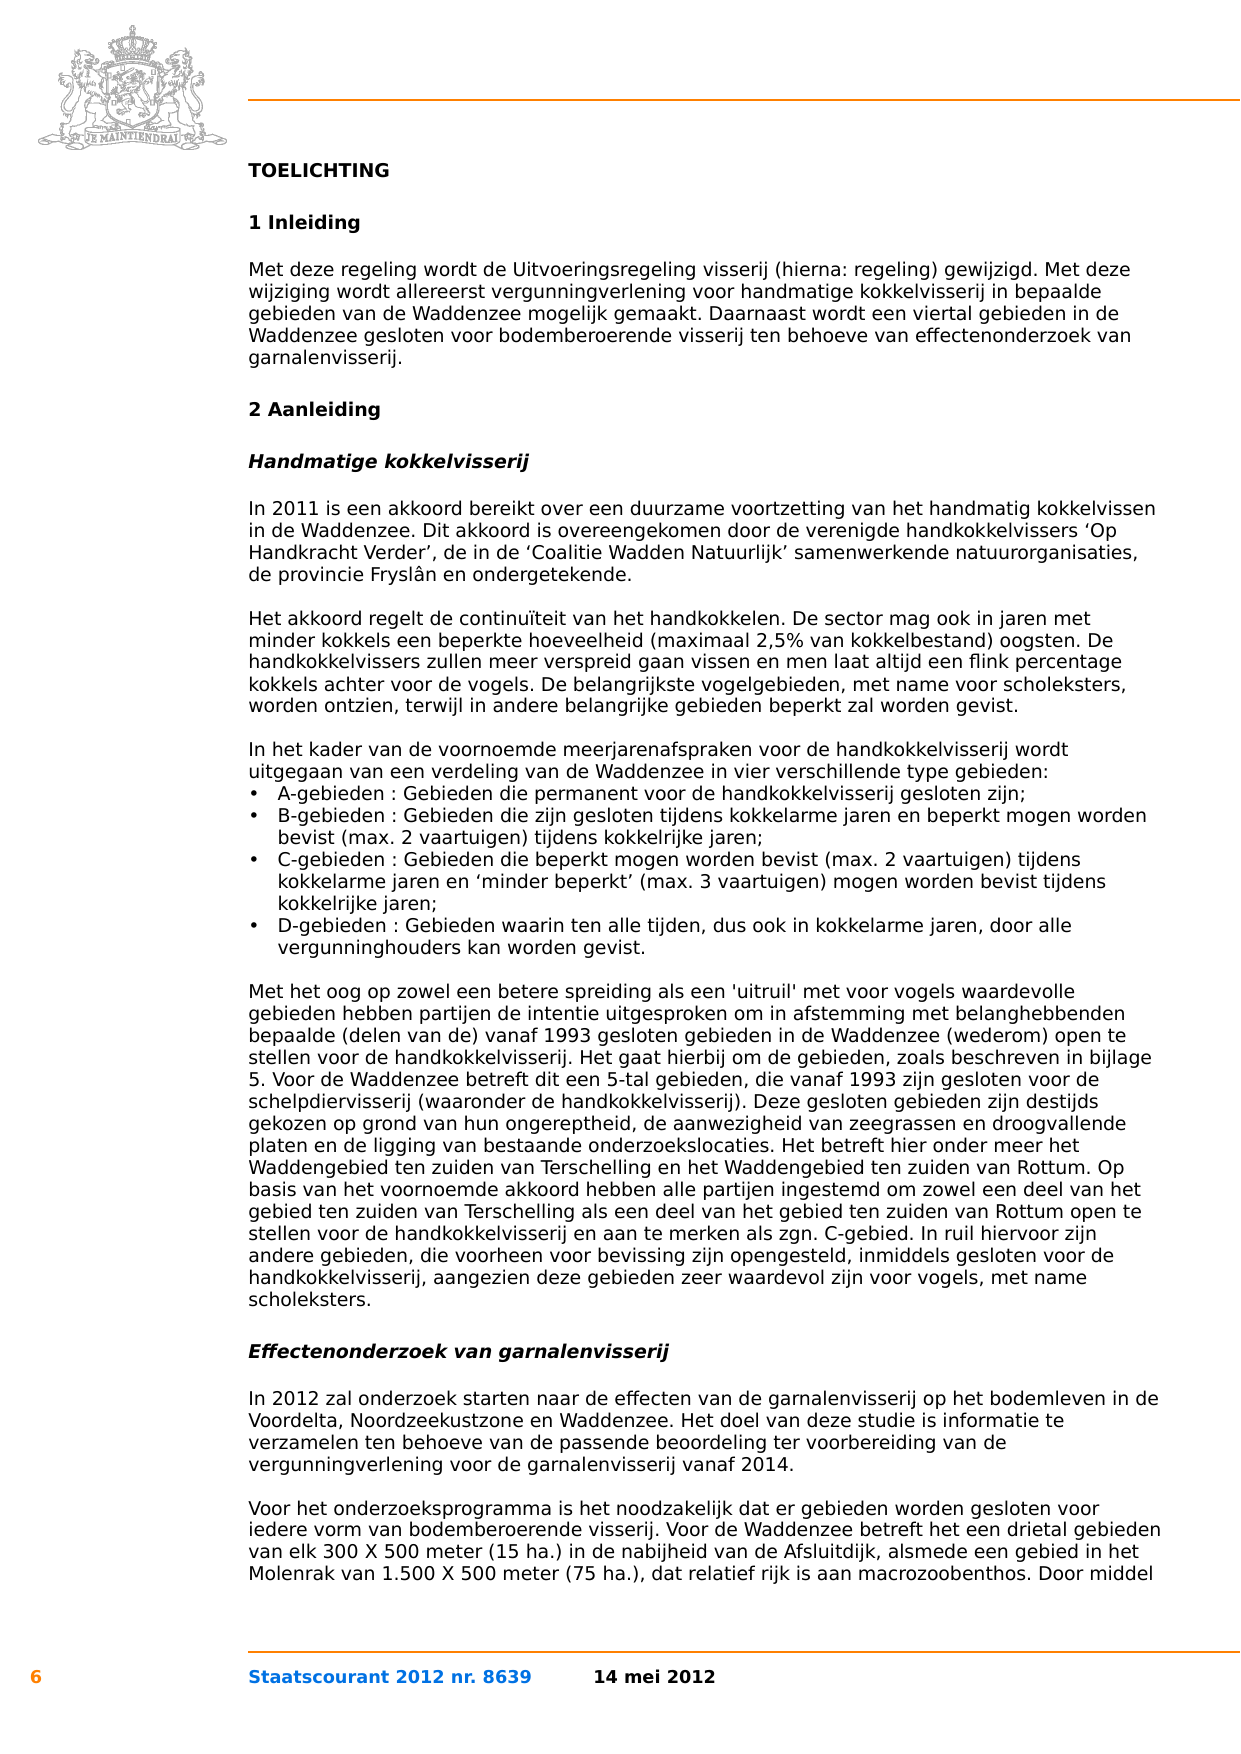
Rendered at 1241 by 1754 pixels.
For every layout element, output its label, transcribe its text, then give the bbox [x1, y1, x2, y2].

subtitle 1 Inleiding [248, 212, 1163, 234]
subtitle Effectenonderzoek van garnalenvisserij [248, 1341, 1163, 1363]
text Voor het onderzoeksprogramma is het noodzakelijk dat er gebieden worden gesloten voor iedere vorm van bodemberoerende visserij. Voor de Waddenzee betreft het een drietal gebieden van elk 300 X 500 meter (15 ha.) in de nabijheid van de Afsluitdijk, alsmede een gebied in het Molenrak van 1.500 X 500 meter (75 ha.), dat relatief rijk is aan macrozoobenthos. Door middel [248, 1497, 1163, 1585]
subtitle TOELICHTING [248, 160, 1163, 182]
text • C-gebieden : Gebieden die beperkt mogen worden bevist (max. 2 vaartuigen) tijdens kokkelarme jaren en ‘minder beperkt’ (max. 3 vaartuigen) mogen worden bevist tijdens kokkelrijke jaren; [248, 849, 1163, 915]
picture [38, 25, 227, 150]
subtitle 2 Aanleiding [248, 399, 1163, 421]
text Met deze regeling wordt de Uitvoeringsregeling visserij (hierna: regeling) gewijzigd. Met deze wijziging wordt allereerst vergunningverlening voor handmatige kokkelvisserij in bepaalde gebieden van de Waddenzee mogelijk gemaakt. Daarnaast wordt een viertal gebieden in de Waddenzee gesloten voor bodemberoerende visserij ten behoeve van effectenonderzoek van garnalenvisserij. [248, 259, 1163, 369]
text In 2012 zal onderzoek starten naar de effecten van de garnalenvisserij op het bodemleven in de Voordelta, Noordzeekustzone en Waddenzee. Het doel van deze studie is informatie te verzamelen ten behoeve van de passende beoordeling ter voorbereiding van de vergunningverlening voor de garnalenvisserij vanaf 2014. [248, 1388, 1163, 1476]
text • B-gebieden : Gebieden die zijn gesloten tijdens kokkelarme jaren en beperkt mogen worden bevist (max. 2 vaartuigen) tijdens kokkelrijke jaren; [248, 805, 1163, 849]
text In 2011 is een akkoord bereikt over een duurzame voortzetting van het handmatig kokkelvissen in de Waddenzee. Dit akkoord is overeengekomen door de verenigde handkokkelvissers ‘Op Handkracht Verder’, de in de ‘Coalitie Wadden Natuurlijk’ samenwerkende natuurorganisaties, de provincie Fryslân en ondergetekende. [248, 498, 1163, 586]
subtitle Handmatige kokkelvisserij [248, 451, 1163, 473]
text • D-gebieden : Gebieden waarin ten alle tijden, dus ook in kokkelarme jaren, door alle vergunninghouders kan worden gevist. [248, 915, 1163, 959]
text Met het oog op zowel een betere spreiding als een 'uitruil' met voor vogels waardevolle gebieden hebben partijen de intentie uitgesproken om in afstemming met belanghebbenden bepaalde (delen van de) vanaf 1993 gesloten gebieden in de Waddenzee (wederom) open te stellen voor de handkokkelvisserij. Het gaat hierbij om de gebieden, zoals beschreven in bijlage 5. Voor de Waddenzee betreft dit een 5-tal gebieden, die vanaf 1993 zijn gesloten voor de schelpdiervisserij (waaronder de handkokkelvisserij). Deze gesloten gebieden zijn destijds gekozen op grond van hun ongereptheid, de aanwezigheid van zeegrassen en droogvallende platen en de ligging van bestaande onderzoekslocaties. Het betreft hier onder meer het Waddengebied ten zuiden van Terschelling en het Waddengebied ten zuiden van Rottum. Op basis van het voornoemde akkoord hebben alle partijen ingestemd om zowel een deel van het gebied ten zuiden van Terschelling als een deel van het gebied ten zuiden van Rottum open te stellen voor de handkokkelvisserij en aan te merken als zgn. C-gebied. In ruil hiervoor zijn andere gebieden, die voorheen voor bevissing zijn opengesteld, inmiddels gesloten voor de handkokkelvisserij, aangezien deze gebieden zeer waardevol zijn voor vogels, met name scholeksters. [248, 981, 1163, 1311]
text • A-gebieden : Gebieden die permanent voor de handkokkelvisserij gesloten zijn; [248, 783, 1163, 805]
text Het akkoord regelt de continuïteit van het handkokkelen. De sector mag ook in jaren met minder kokkels een beperkte hoeveelheid (maximaal 2,5% van kokkelbestand) oogsten. De handkokkelvissers zullen meer verspreid gaan vissen en men laat altijd een flink percentage kokkels achter voor de vogels. De belangrijkste vogelgebieden, met name voor scholeksters, worden ontzien, terwijl in andere belangrijke gebieden beperkt zal worden gevist. [248, 607, 1163, 717]
text In het kader van de voornoemde meerjarenafspraken voor de handkokkelvisserij wordt uitgegaan van een verdeling van de Waddenzee in vier verschillende type gebieden: [248, 739, 1163, 783]
